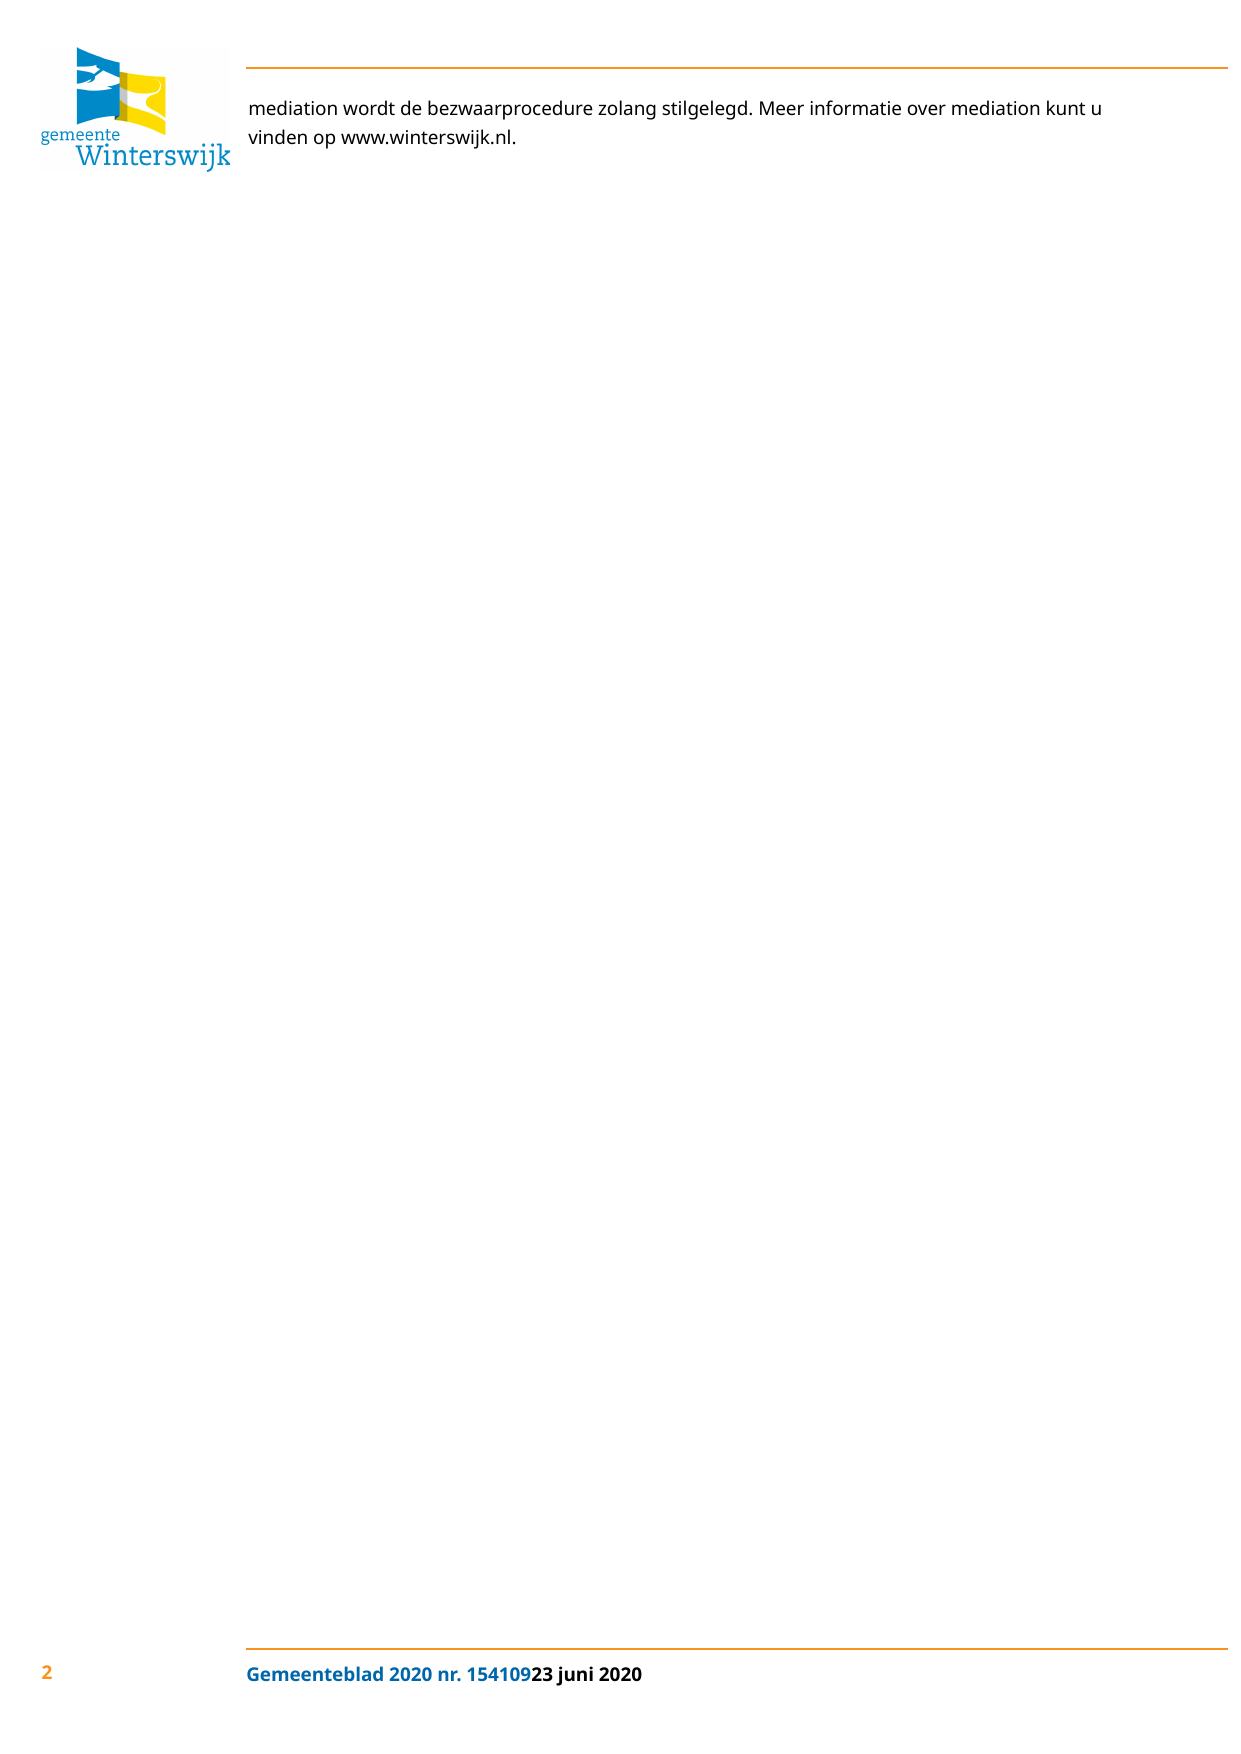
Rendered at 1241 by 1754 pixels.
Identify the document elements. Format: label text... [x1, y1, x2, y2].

picture [225, 153, 231, 162]
text mediation wordt de bezwaarprocedure zolang stilgelegd. Meer informatie over mediation kunt u vinden op www.winterswijk.nl. [248, 95, 1152, 150]
picture [41, 47, 231, 172]
